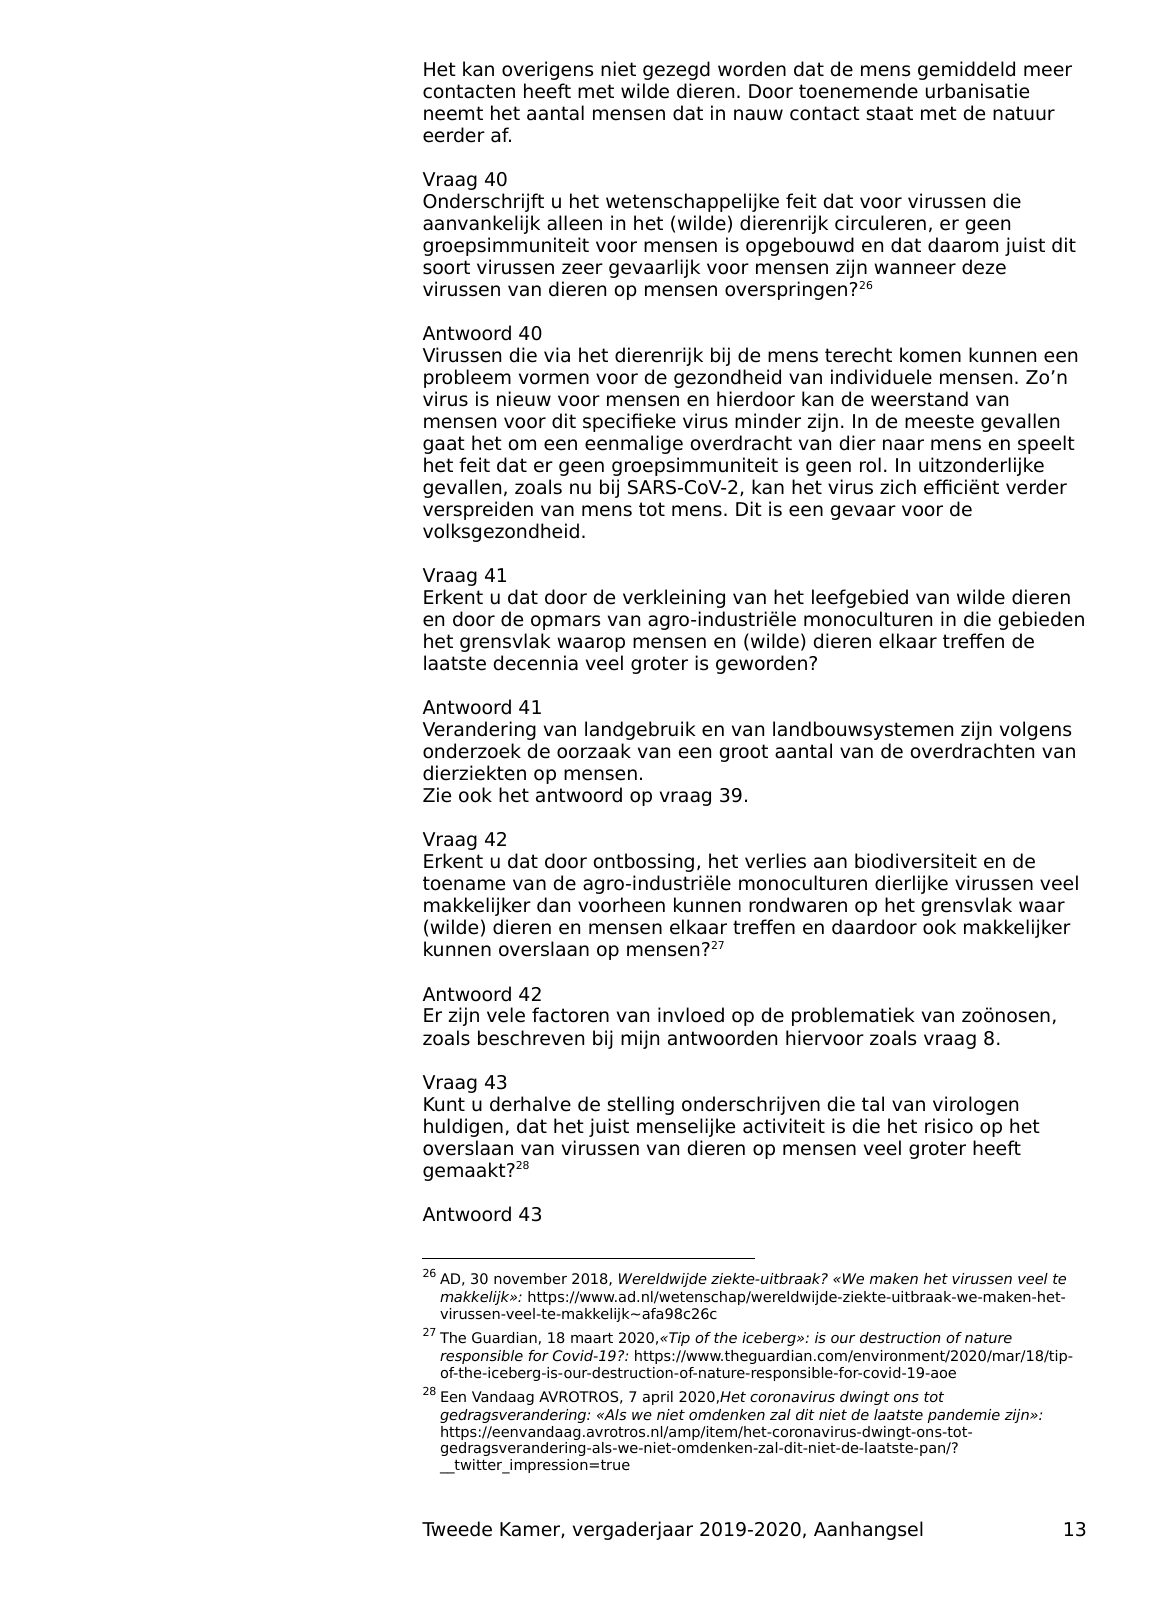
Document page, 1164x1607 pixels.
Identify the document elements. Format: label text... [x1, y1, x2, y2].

text The Guardian, 18 maart 2020,«Tip of the iceberg»: is our destruction of nature responsible for Covid-19?: https://www.theguardian.com/environment/2020/mar/18/tip-of-the-iceberg-is-our-destruction-of-nature-responsible-for-covid-19-aoe [422, 1326, 1087, 1382]
text Vraag 43 [422, 1072, 1087, 1093]
text Antwoord 43 [422, 1204, 1087, 1226]
text Verandering van landgebruik en van landbouwsystemen zijn volgens onderzoek de oorzaak van een groot aantal van de overdrachten van dierziekten op mensen. [422, 719, 1087, 785]
text Er zijn vele factoren van invloed op de problematiek van zoönosen, zoals beschreven bij mijn antwoorden hiervoor zoals vraag 8. [422, 1005, 1087, 1049]
text Antwoord 42 [422, 983, 1087, 1005]
text Virussen die via het dierenrijk bij de mens terecht komen kunnen een probleem vormen voor de gezondheid van individuele mensen. Zo’n virus is nieuw voor mensen en hierdoor kan de weerstand van mensen voor dit specifieke virus minder zijn. In de meeste gevallen gaat het om een eenmalige overdracht van dier naar mens en speelt het feit dat er geen groepsimmuniteit is geen rol. In uitzonderlijke gevallen, zoals nu bij SARS-CoV-2, kan het virus zich efficiënt verder verspreiden van mens tot mens. Dit is een gevaar voor de volksgezondheid. [422, 345, 1087, 543]
text Antwoord 40 [422, 323, 1087, 345]
text Kunt u derhalve de stelling onderschrijven die tal van virologen huldigen, dat het juist menselijke activiteit is die het risico op het overslaan van virussen van dieren op mensen veel groter heeft gemaakt? [422, 1093, 1087, 1181]
text Antwoord 41 [422, 697, 1087, 719]
text Erkent u dat door ontbossing, het verlies aan biodiversiteit en de toename van de agro-industriële monoculturen dierlijke virussen veel makkelijker dan voorheen kunnen rondwaren op het grensvlak waar (wilde) dieren en mensen elkaar treffen en daardoor ook makkelijker kunnen overslaan op mensen? [422, 851, 1087, 961]
text Onderschrijft u het wetenschappelijke feit dat voor virussen die aanvankelijk alleen in het (wilde) dierenrijk circuleren, er geen groepsimmuniteit voor mensen is opgebouwd en dat daarom juist dit soort virussen zeer gevaarlijk voor mensen zijn wanneer deze virussen van dieren op mensen overspringen? [422, 191, 1087, 301]
text Een Vandaag AVROTROS, 7 april 2020,Het coronavirus dwingt ons tot gedragsverandering: «Als we niet omdenken zal dit niet de laatste pandemie zijn»: https://eenvandaag.avrotros.nl/amp/item/het-coronavirus-dwingt-ons-tot-gedragsverandering-als-we-niet-omdenken-zal-dit-niet-de-laatste-pan/?__twitter_impression=true [422, 1385, 1087, 1474]
text Vraag 41 [422, 565, 1087, 587]
text Het kan overigens niet gezegd worden dat de mens gemiddeld meer contacten heeft met wilde dieren. Door toenemende urbanisatie neemt het aantal mensen dat in nauw contact staat met de natuur eerder af. [422, 59, 1087, 147]
text Vraag 40 [422, 169, 1087, 191]
text Vraag 42 [422, 829, 1087, 851]
text Zie ook het antwoord op vraag 39. [422, 785, 1087, 807]
text Erkent u dat door de verkleining van het leefgebied van wilde dieren en door de opmars van agro-industriële monoculturen in die gebieden het grensvlak waarop mensen en (wilde) dieren elkaar treffen de laatste decennia veel groter is geworden? [422, 587, 1087, 675]
text AD, 30 november 2018, Wereldwijde ziekte-uitbraak? «We maken het virussen veel te makkelijk»: https://www.ad.nl/wetenschap/wereldwijde-ziekte-uitbraak-we-maken-het-virussen-veel-te-makkelijk~afa98c26c [422, 1267, 1087, 1323]
